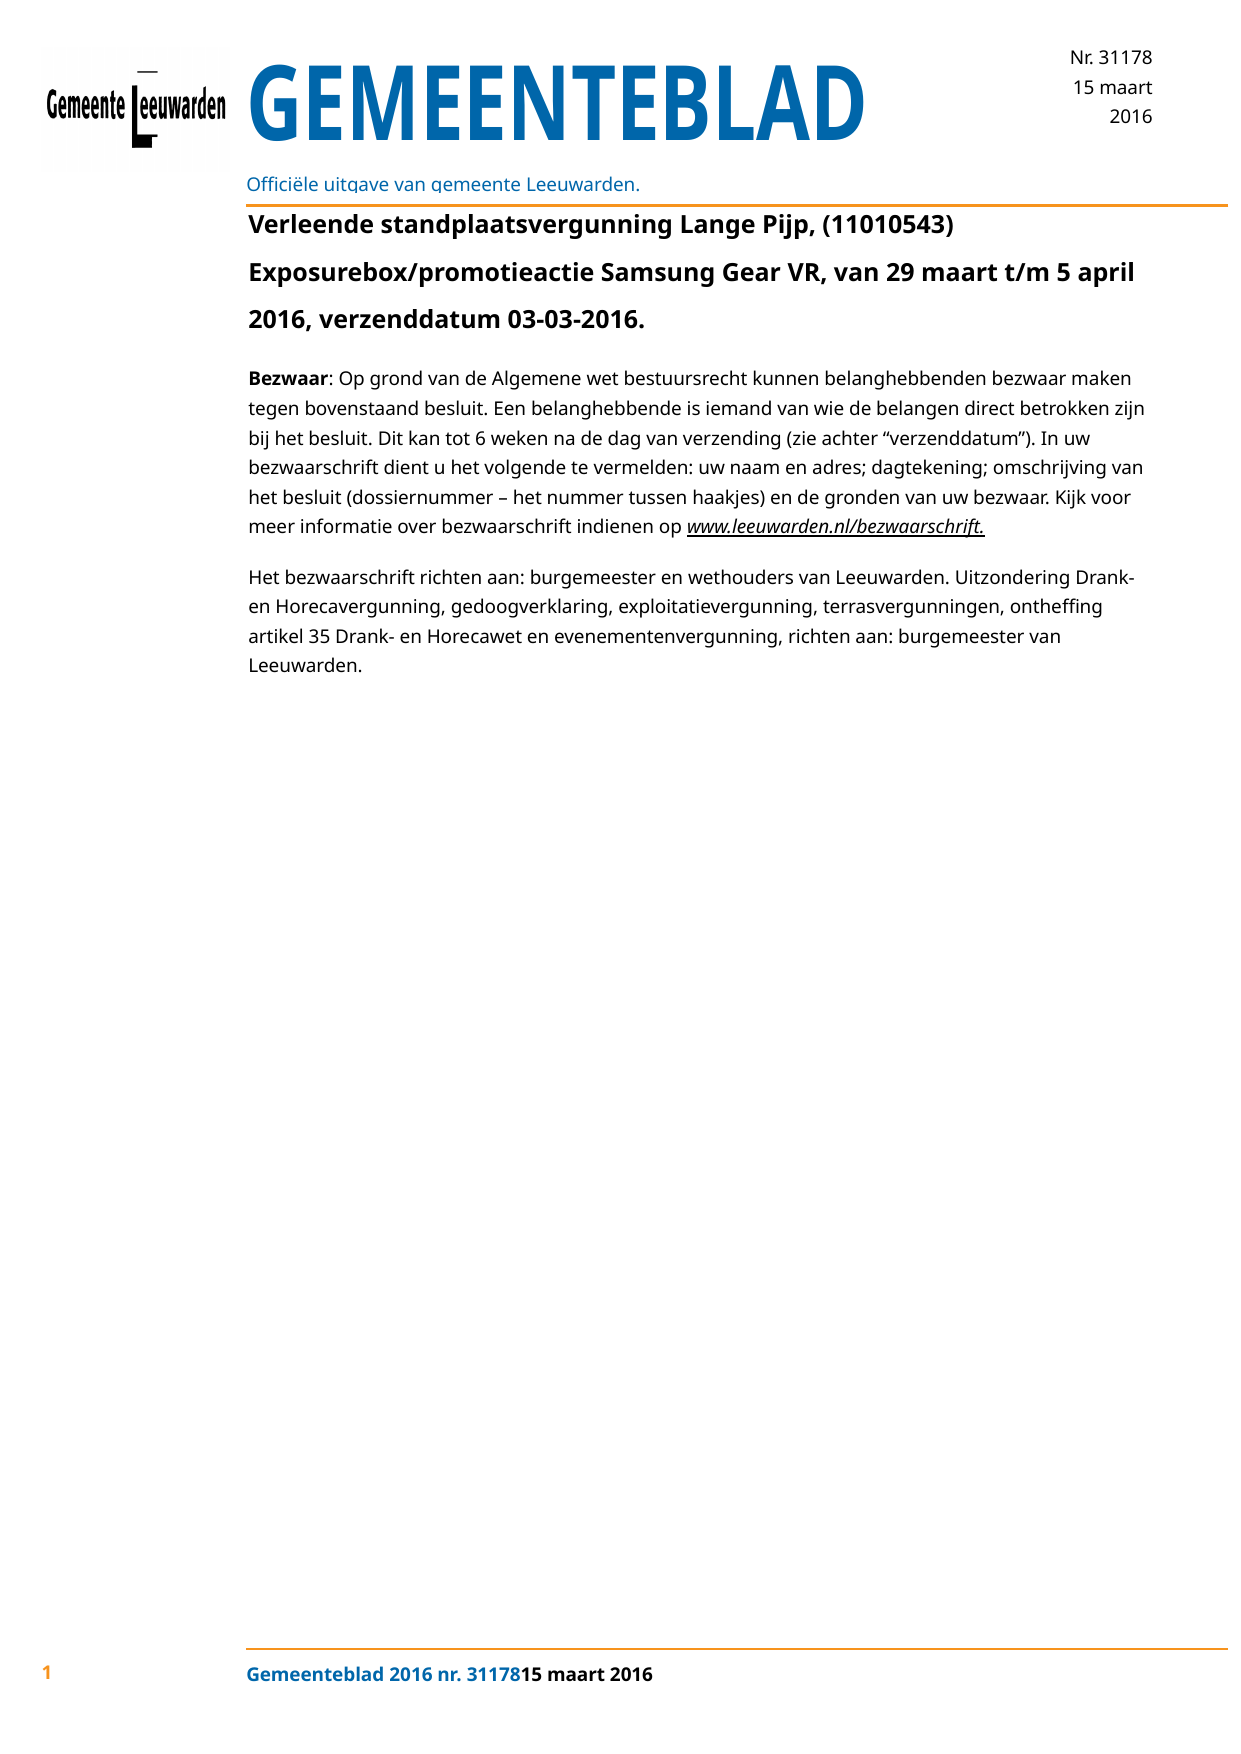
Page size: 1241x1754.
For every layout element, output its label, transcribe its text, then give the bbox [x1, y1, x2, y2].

text Het bezwaarschrift richten aan: burgemeester en wethouders van Leeuwarden. Uitzondering Drank- en Horecavergunning, gedoogverklaring, exploitatievergunning, terrasvergunningen, ontheffing artikel 35 Drank- en Horecawet en evenementenvergunning, richten aan: burgemeester van Leeuwarden. [248, 564, 1152, 678]
text Bezwaar: Op grond van de Algemene wet bestuursrecht kunnen belanghebbenden bezwaar maken tegen bovenstaand besluit. Een belanghebbende is iemand van wie de belangen direct betrokken zijn bij het besluit. Dit kan tot 6 weken na de dag van verzending (zie achter “verzenddatum”). In uw bezwaarschrift dient u het volgende te vermelden: uw naam en adres; dagtekening; omschrijving van het besluit (dossiernummer – het nummer tussen haakjes) en de gronden van uw bezwaar. Kijk voor meer informatie over bezwaarschrift indienen op www.leeuwarden.nl/bezwaarschrift. [248, 366, 1152, 539]
text Verleende standplaatsvergunning Lange Pijp, (11010543) Exposurebox/promotieactie Samsung Gear VR, van 29 maart t/m 5 april 2016, verzenddatum 03-03-2016. [248, 207, 1152, 336]
picture [41, 47, 231, 172]
